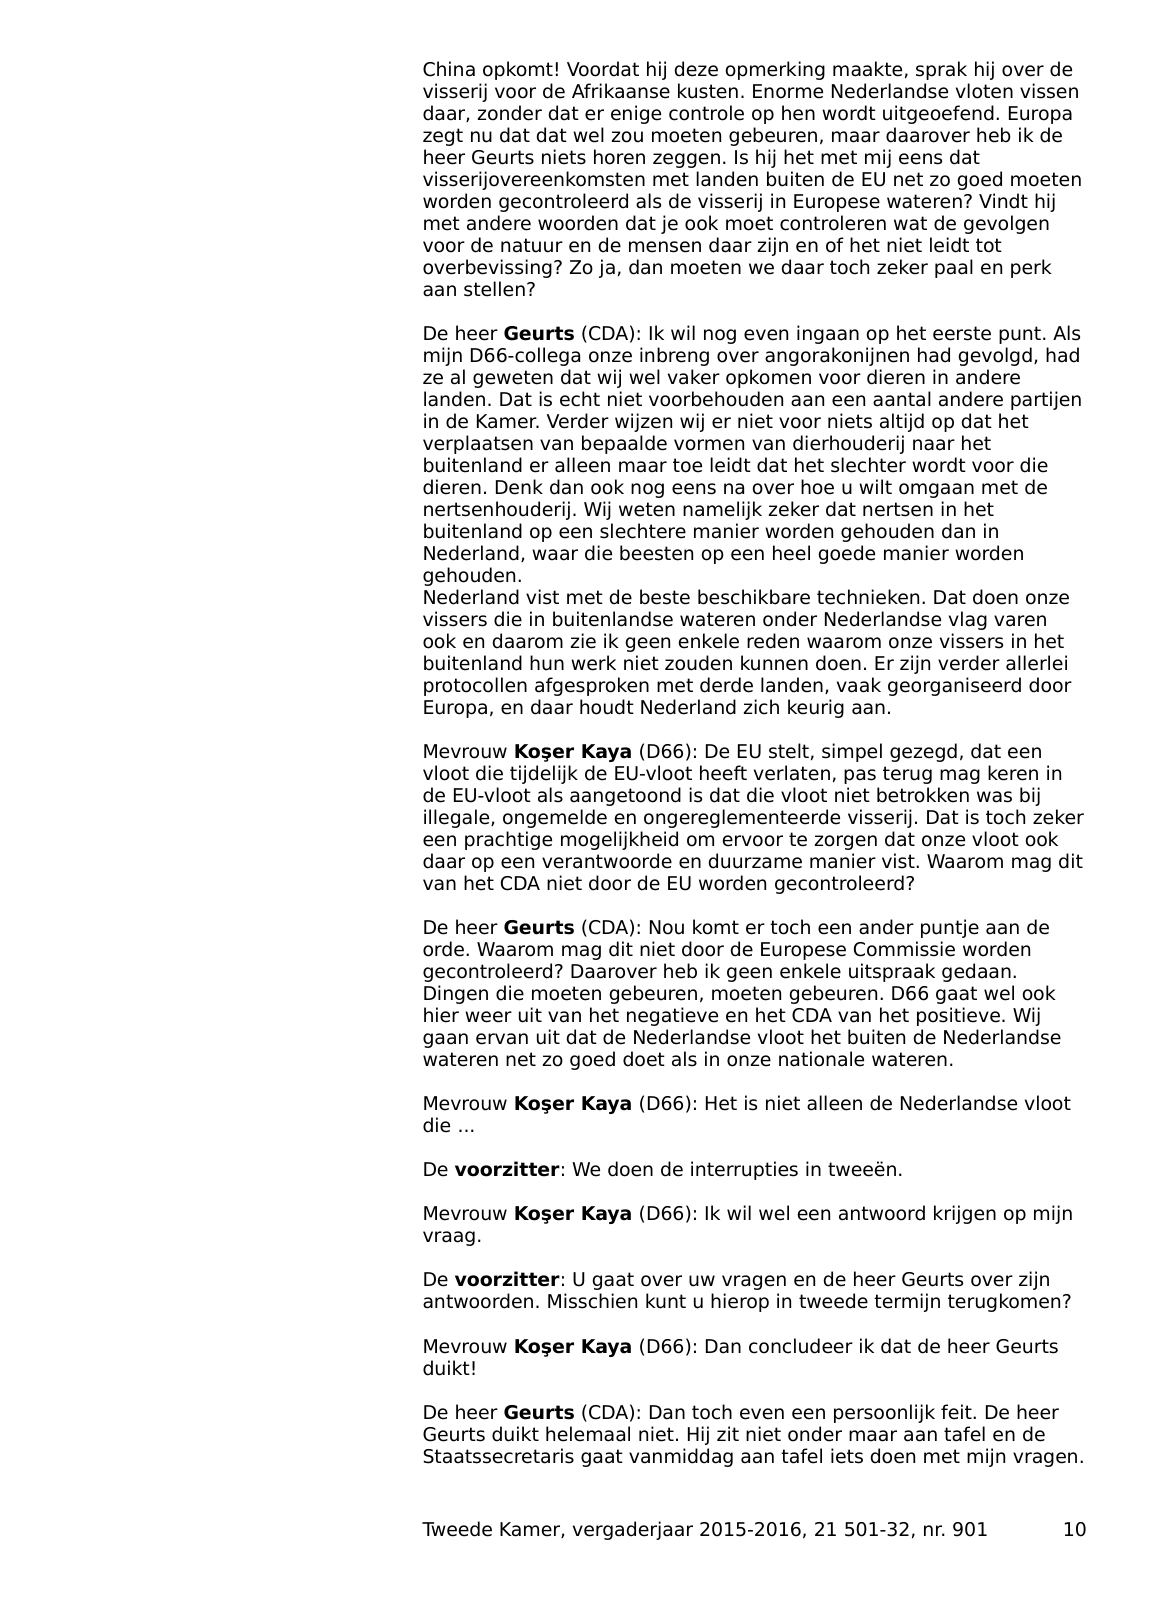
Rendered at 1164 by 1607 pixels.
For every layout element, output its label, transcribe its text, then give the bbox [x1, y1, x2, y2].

text Mevrouw Koşer Kaya (D66): Het is niet alleen de Nederlandse vloot die ... [422, 1093, 1087, 1137]
text De voorzitter: U gaat over uw vragen en de heer Geurts over zijn antwoorden. Misschien kunt u hierop in tweede termijn terugkomen? [422, 1269, 1087, 1313]
text China opkomt! Voordat hij deze opmerking maakte, sprak hij over de visserij voor de Afrikaanse kusten. Enorme Nederlandse vloten vissen daar, zonder dat er enige controle op hen wordt uitgeoefend. Europa zegt nu dat dat wel zou moeten gebeuren, maar daarover heb ik de heer Geurts niets horen zeggen. Is hij het met mij eens dat visserijovereenkomsten met landen buiten de EU net zo goed moeten worden gecontroleerd als de visserij in Europese wateren? Vindt hij met andere woorden dat je ook moet controleren wat de gevolgen voor de natuur en de mensen daar zijn en of het niet leidt tot overbevissing? Zo ja, dan moeten we daar toch zeker paal en perk aan stellen? [422, 59, 1087, 301]
text De voorzitter: We doen de interrupties in tweeën. [422, 1159, 1087, 1181]
text Mevrouw Koşer Kaya (D66): Dan concludeer ik dat de heer Geurts duikt! [422, 1336, 1087, 1379]
text Nederland vist met de beste beschikbare technieken. Dat doen onze vissers die in buitenlandse wateren onder Nederlandse vlag varen ook en daarom zie ik geen enkele reden waarom onze vissers in het buitenland hun werk niet zouden kunnen doen. Er zijn verder allerlei protocollen afgesproken met derde landen, vaak georganiseerd door Europa, en daar houdt Nederland zich keurig aan. [422, 587, 1087, 719]
text De heer Geurts (CDA): Ik wil nog even ingaan op het eerste punt. Als mijn D66-collega onze inbreng over angorakonijnen had gevolgd, had ze al geweten dat wij wel vaker opkomen voor dieren in andere landen. Dat is echt niet voorbehouden aan een aantal andere partijen in de Kamer. Verder wijzen wij er niet voor niets altijd op dat het verplaatsen van bepaalde vormen van dierhouderij naar het buitenland er alleen maar toe leidt dat het slechter wordt voor die dieren. Denk dan ook nog eens na over hoe u wilt omgaan met de nertsenhouderij. Wij weten namelijk zeker dat nertsen in het buitenland op een slechtere manier worden gehouden dan in Nederland, waar die beesten op een heel goede manier worden gehouden. [422, 323, 1087, 587]
text Mevrouw Koşer Kaya (D66): De EU stelt, simpel gezegd, dat een vloot die tijdelijk de EU-vloot heeft verlaten, pas terug mag keren in de EU-vloot als aangetoond is dat die vloot niet betrokken was bij illegale, ongemelde en ongereglementeerde visserij. Dat is toch zeker een prachtige mogelijkheid om ervoor te zorgen dat onze vloot ook daar op een verantwoorde en duurzame manier vist. Waarom mag dit van het CDA niet door de EU worden gecontroleerd? [422, 741, 1087, 895]
text De heer Geurts (CDA): Dan toch even een persoonlijk feit. De heer Geurts duikt helemaal niet. Hij zit niet onder maar aan tafel en de Staatssecretaris gaat vanmiddag aan tafel iets doen met mijn vragen. [422, 1402, 1087, 1468]
text De heer Geurts (CDA): Nou komt er toch een ander puntje aan de orde. Waarom mag dit niet door de Europese Commissie worden gecontroleerd? Daarover heb ik geen enkele uitspraak gedaan. Dingen die moeten gebeuren, moeten gebeuren. D66 gaat wel ook hier weer uit van het negatieve en het CDA van het positieve. Wij gaan ervan uit dat de Nederlandse vloot het buiten de Nederlandse wateren net zo goed doet als in onze nationale wateren. [422, 917, 1087, 1071]
text Mevrouw Koşer Kaya (D66): Ik wil wel een antwoord krijgen op mijn vraag. [422, 1203, 1087, 1247]
